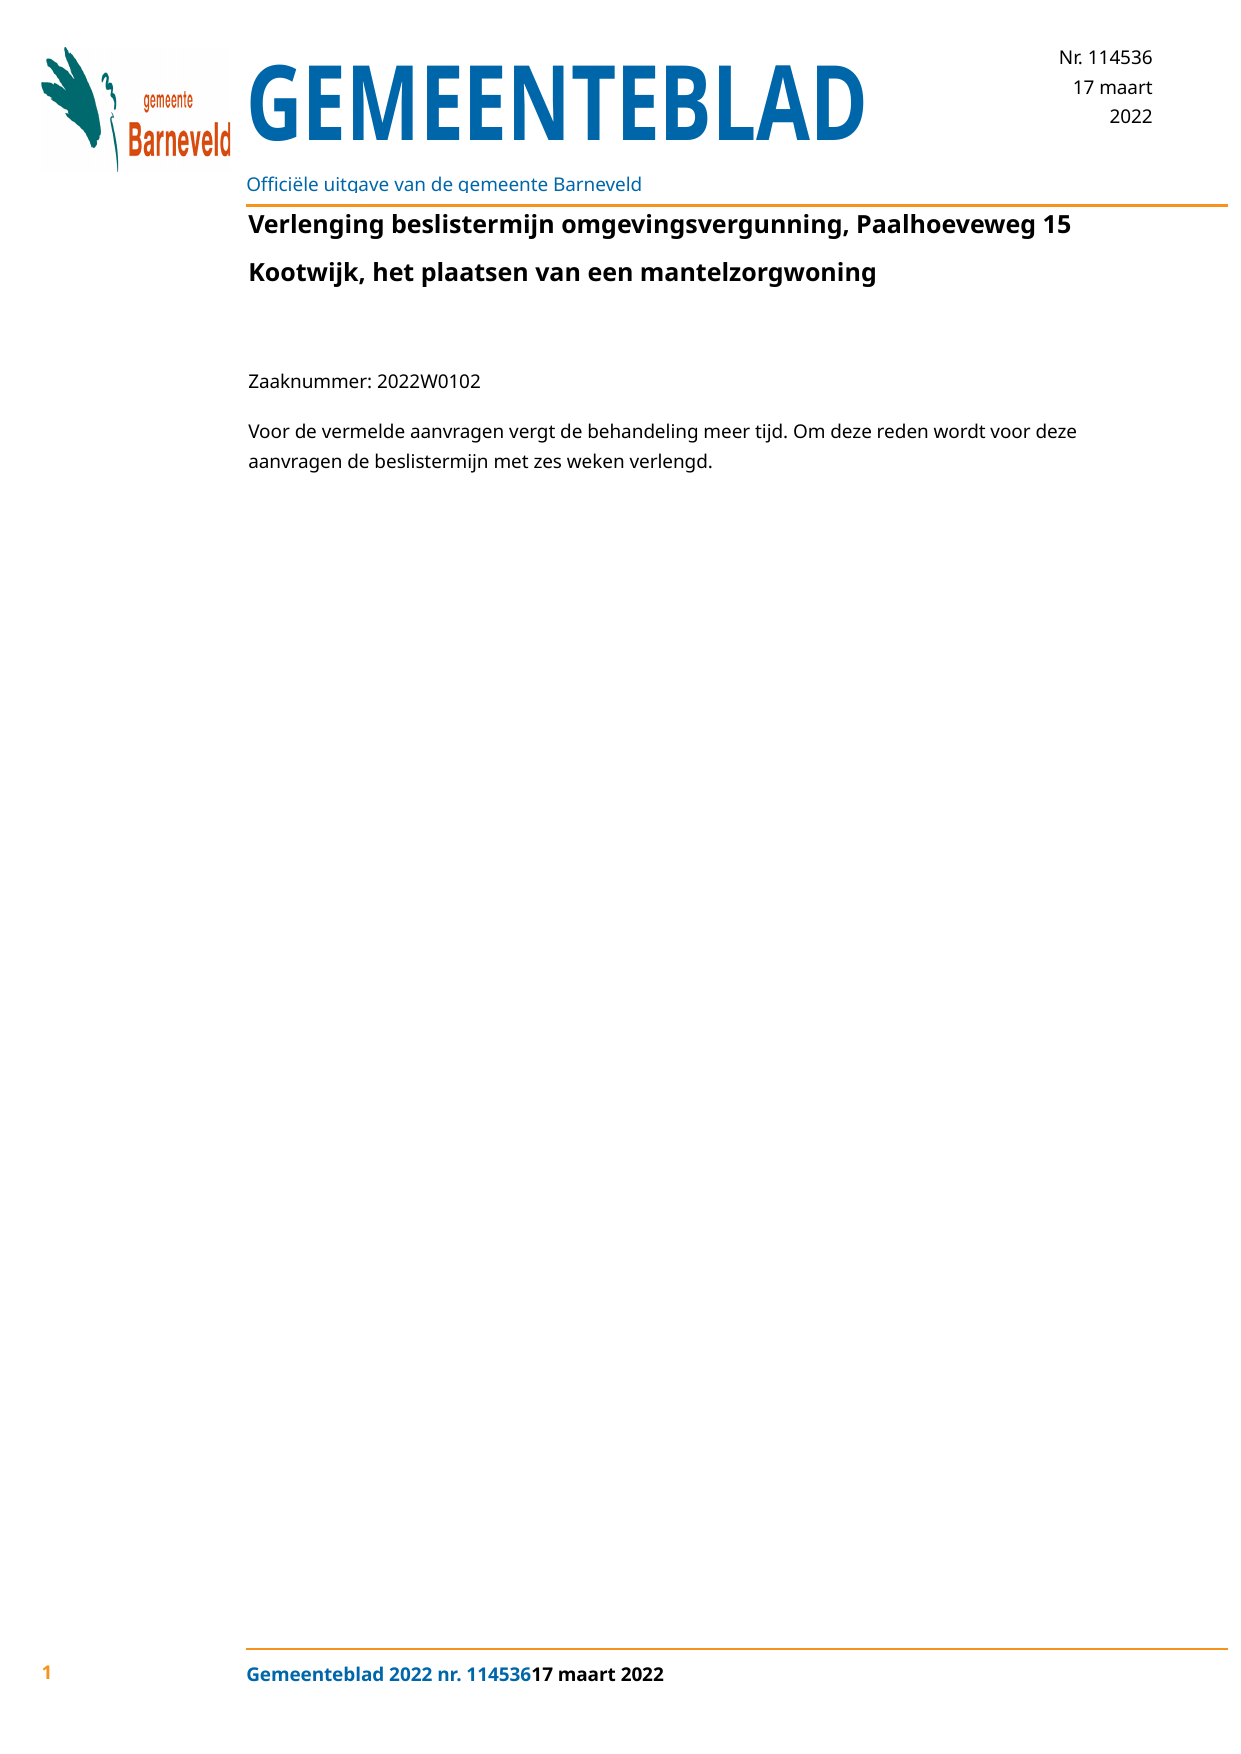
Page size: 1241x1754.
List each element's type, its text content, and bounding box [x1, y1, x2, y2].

text Voor de vermelde aanvragen vergt de behandeling meer tijd. Om deze reden wordt voor deze aanvragen de beslistermijn met zes weken verlengd. [248, 419, 1152, 474]
picture [41, 47, 231, 172]
text Zaaknummer: 2022W0102 [248, 368, 1152, 394]
text Verlenging beslistermijn omgevingsvergunning, Paalhoeveweg 15 Kootwijk, het plaatsen van een mantelzorgwoning [248, 207, 1152, 288]
